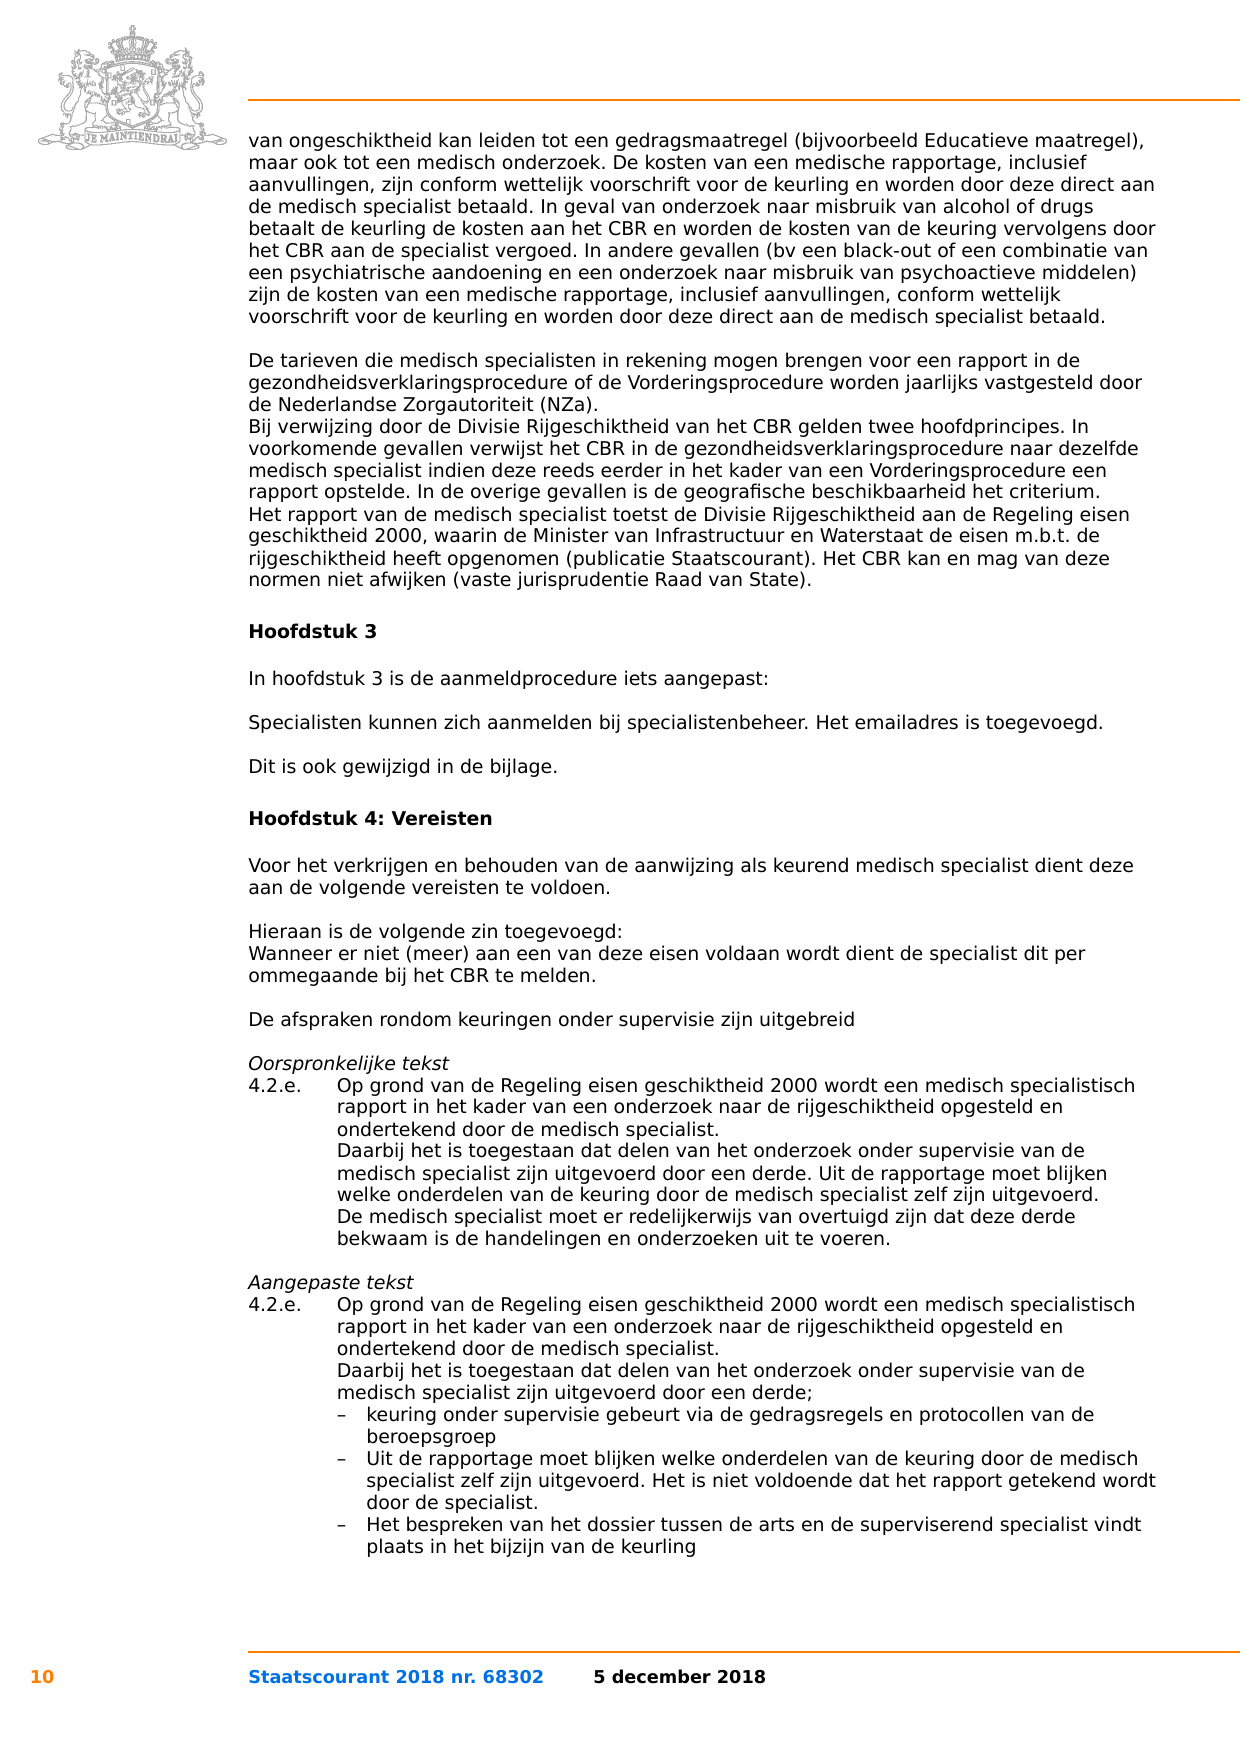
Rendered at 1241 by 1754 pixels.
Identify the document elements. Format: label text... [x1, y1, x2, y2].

text Dit is ook gewijzigd in de bijlage. [248, 756, 1163, 778]
text De tarieven die medisch specialisten in rekening mogen brengen voor een rapport in de gezondheidsverklaringsprocedure of de Vorderingsprocedure worden jaarlijks vastgesteld door de Nederlandse Zorgautoriteit (NZa). [248, 349, 1163, 416]
text Daarbij het is toegestaan dat delen van het onderzoek onder supervisie van de medisch specialist zijn uitgevoerd door een derde. Uit de rapportage moet blijken welke onderdelen van de keuring door de medisch specialist zelf zijn uitgevoerd. [337, 1140, 1163, 1206]
subtitle Hoofdstuk 4: Vereisten [248, 808, 1163, 830]
text Daarbij het is toegestaan dat delen van het onderzoek onder supervisie van de medisch specialist zijn uitgevoerd door een derde; [337, 1360, 1163, 1404]
text – keuring onder supervisie gebeurt via de gedragsregels en protocollen van de beroepsgroep [337, 1404, 1163, 1448]
subtitle Hoofdstuk 3 [248, 621, 1163, 643]
text Voor het verkrijgen en behouden van de aanwijzing als keurend medisch specialist dient deze aan de volgende vereisten te voldoen. [248, 855, 1163, 899]
text Wanneer er niet (meer) aan een van deze eisen voldaan wordt dient de specialist dit per ommegaande bij het CBR te melden. [248, 943, 1163, 987]
text Het rapport van de medisch specialist toetst de Divisie Rijgeschiktheid aan de Regeling eisen geschiktheid 2000, waarin de Minister van Infrastructuur en Waterstaat de eisen m.b.t. de rijgeschiktheid heeft opgenomen (publicatie Staatscourant). Het CBR kan en mag van deze normen niet afwijken (vaste jurisprudentie Raad van State). [248, 503, 1163, 591]
text In hoofdstuk 3 is de aanmeldprocedure iets aangepast: [248, 668, 1163, 690]
text De medisch specialist moet er redelijkerwijs van overtuigd zijn dat deze derde bekwaam is de handelingen en onderzoeken uit te voeren. [337, 1206, 1163, 1250]
text 4.2.e. Op grond van de Regeling eisen geschiktheid 2000 wordt een medisch specialistisch rapport in het kader van een onderzoek naar de rijgeschiktheid opgesteld en ondertekend door de medisch specialist. [248, 1074, 1163, 1140]
text Oorspronkelijke tekst [248, 1052, 1163, 1074]
text Specialisten kunnen zich aanmelden bij specialistenbeheer. Het emailadres is toegevoegd. [248, 712, 1163, 734]
text Aangepaste tekst [248, 1272, 1163, 1294]
text Bij verwijzing door de Divisie Rijgeschiktheid van het CBR gelden twee hoofdprincipes. In voorkomende gevallen verwijst het CBR in de gezondheidsverklaringsprocedure naar dezelfde medisch specialist indien deze reeds eerder in het kader van een Vorderingsprocedure een rapport opstelde. In de overige gevallen is de geografische beschikbaarheid het criterium. [248, 416, 1163, 503]
text – Het bespreken van het dossier tussen de arts en de superviserend specialist vindt plaats in het bijzijn van de keurling [337, 1514, 1163, 1558]
text 4.2.e. Op grond van de Regeling eisen geschiktheid 2000 wordt een medisch specialistisch rapport in het kader van een onderzoek naar de rijgeschiktheid opgesteld en ondertekend door de medisch specialist. [248, 1294, 1163, 1360]
text De afspraken rondom keuringen onder supervisie zijn uitgebreid [248, 1009, 1163, 1031]
picture [38, 25, 227, 150]
text – Uit de rapportage moet blijken welke onderdelen van de keuring door de medisch specialist zelf zijn uitgevoerd. Het is niet voldoende dat het rapport getekend wordt door de specialist. [337, 1448, 1163, 1514]
text Hieraan is de volgende zin toegevoegd: [248, 921, 1163, 943]
text van ongeschiktheid kan leiden tot een gedragsmaatregel (bijvoorbeeld Educatieve maatregel), maar ook tot een medisch onderzoek. De kosten van een medische rapportage, inclusief aanvullingen, zijn conform wettelijk voorschrift voor de keurling en worden door deze direct aan de medisch specialist betaald. In geval van onderzoek naar misbruik van alcohol of drugs betaalt de keurling de kosten aan het CBR en worden de kosten van de keuring vervolgens door het CBR aan de specialist vergoed. In andere gevallen (bv een black-out of een combinatie van een psychiatrische aandoening en een onderzoek naar misbruik van psychoactieve middelen) zijn de kosten van een medische rapportage, inclusief aanvullingen, conform wettelijk voorschrift voor de keurling en worden door deze direct aan de medisch specialist betaald. [248, 130, 1163, 328]
